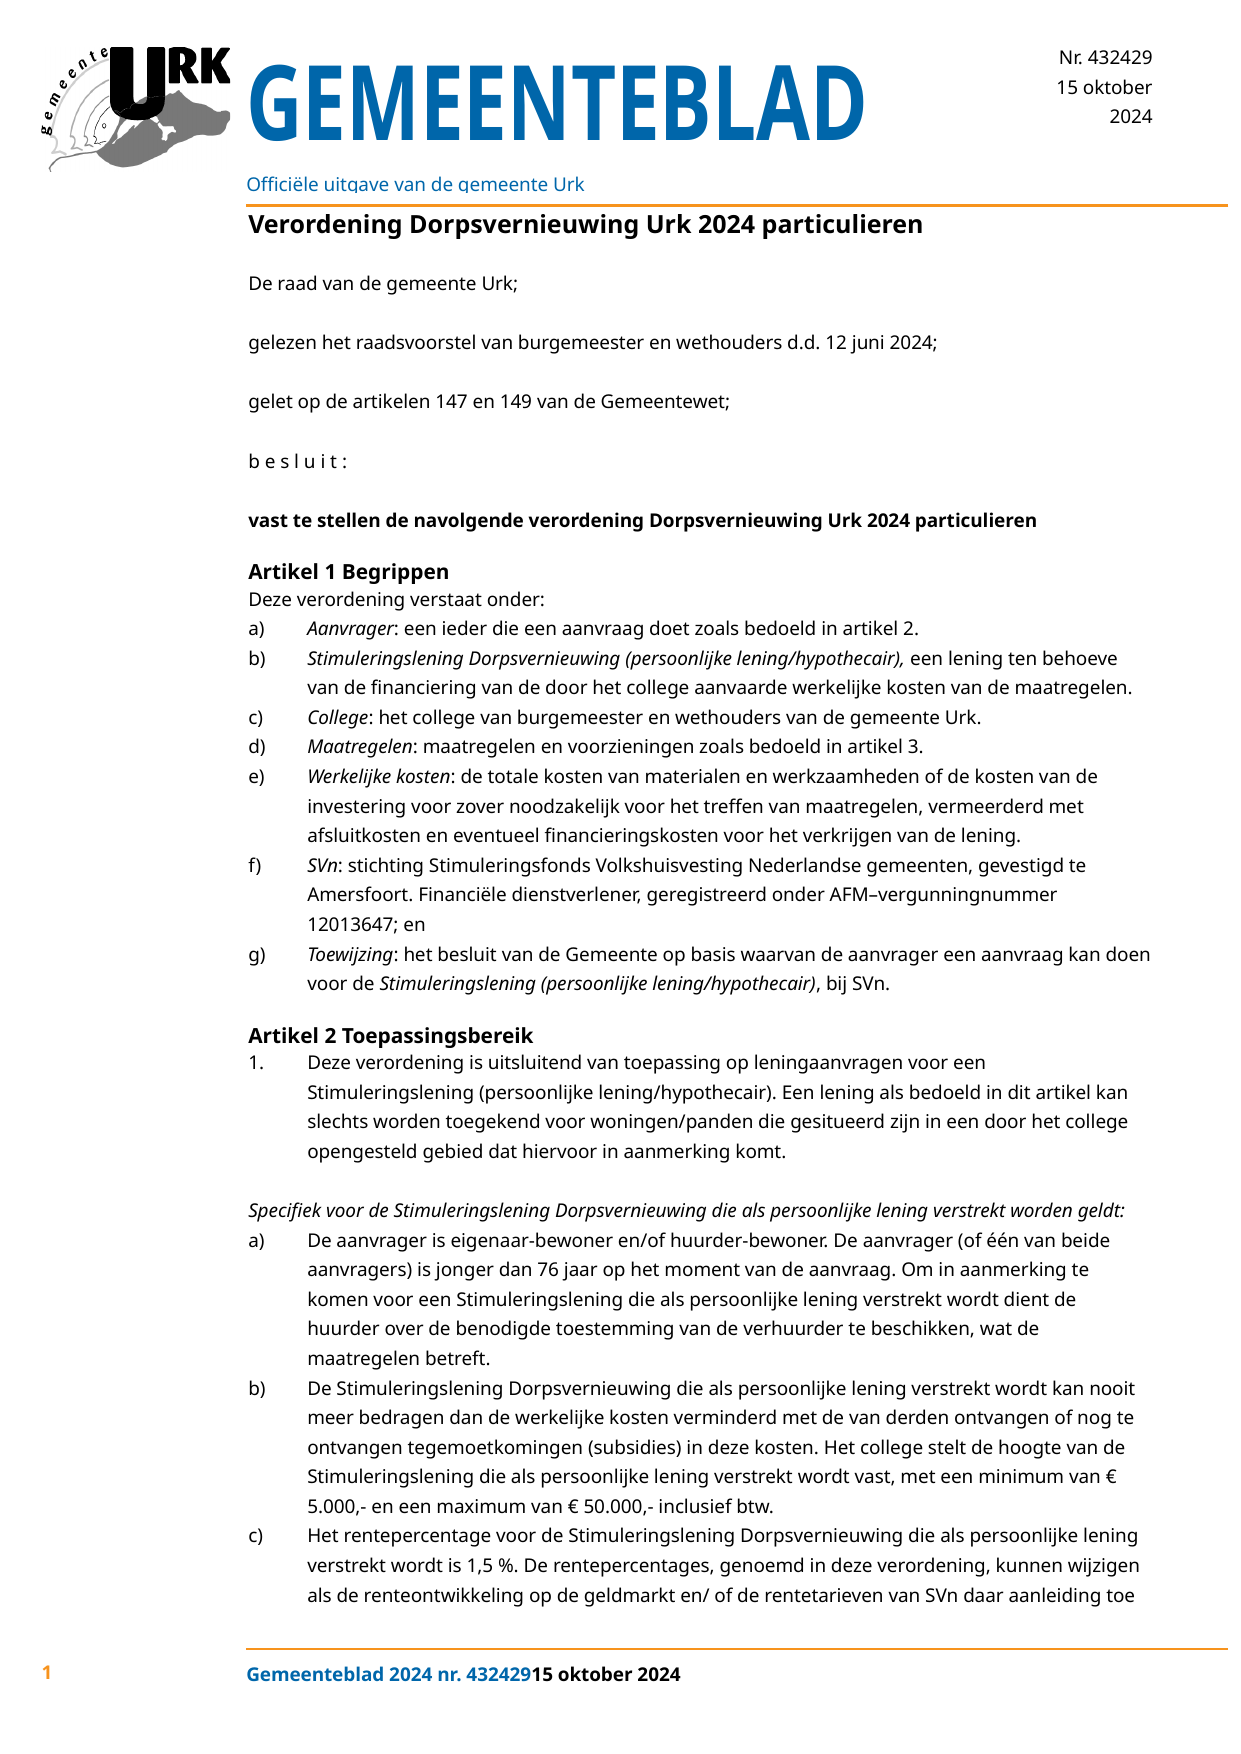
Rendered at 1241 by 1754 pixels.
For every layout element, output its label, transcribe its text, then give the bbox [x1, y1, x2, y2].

list College: het college van burgemeester en wethouders van de gemeente Urk. [248, 704, 1152, 730]
list Het rentepercentage voor de Stimuleringslening Dorpsvernieuwing die als persoonlijke lening verstrekt wordt is 1,5 %. De rentepercentages, genoemd in deze verordening, kunnen wijzigen als de renteontwikkeling op de geldmarkt en/ of de rentetarieven van SVn daar aanleiding toe [248, 1523, 1152, 1607]
list De aanvrager is eigenaar-bewoner en/of huurder-bewoner. De aanvrager (of één van beide aanvragers) is jonger dan 76 jaar op het moment van de aanvraag. Om in aanmerking te komen voor een Stimuleringslening die als persoonlijke lening verstrekt wordt dient de huurder over de benodigde toestemming van de verhuurder te beschikken, wat de maatregelen betreft. [248, 1227, 1152, 1371]
text gelezen het raadsvoorstel van burgemeester en wethouders d.d. 12 juni 2024; [248, 329, 1152, 355]
list De Stimuleringslening Dorpsvernieuwing die als persoonlijke lening verstrekt wordt kan nooit meer bedragen dan de werkelijke kosten verminderd met de van derden ontvangen of nog te ontvangen tegemoetkomingen (subsidies) in deze kosten. Het college stelt de hoogte van de Stimuleringslening die als persoonlijke lening verstrekt wordt vast, met een minimum van € 5.000,- en een maximum van € 50.000,- inclusief btw. [248, 1375, 1152, 1519]
list SVn: stichting Stimuleringsfonds Volkshuisvesting Nederlandse gemeenten, gevestigd te Amersfoort. Financiële dienstverlener, geregistreerd onder AFM–vergunningnummer 12013647; en [248, 852, 1152, 937]
list Stimuleringslening Dorpsvernieuwing (persoonlijke lening/hypothecair), een lening ten behoeve van de financiering van de door het college aanvaarde werkelijke kosten van de maatregelen. [248, 645, 1152, 700]
list Aanvrager: een ieder die een aanvraag doet zoals bedoeld in artikel 2. [248, 615, 1152, 641]
text vast te stellen de navolgende verordening Dorpsvernieuwing Urk 2024 particulieren [248, 507, 1152, 533]
list Toewijzing: het besluit van de Gemeente op basis waarvan de aanvrager een aanvraag kan doen voor de Stimuleringslening (persoonlijke lening/hypothecair), bij SVn. [248, 941, 1152, 996]
list Maatregelen: maatregelen en voorzieningen zoals bedoeld in artikel 3. [248, 734, 1152, 759]
picture [41, 47, 231, 172]
text b e s l u i t : [248, 448, 1152, 473]
text Deze verordening verstaat onder: [248, 586, 1152, 612]
text Verordening Dorpsvernieuwing Urk 2024 particulieren [248, 207, 1152, 241]
text Specifiek voor de Stimuleringslening Dorpsvernieuwing die als persoonlijke lening verstrekt worden geldt: [248, 1197, 1152, 1223]
text Artikel 2 Toepassingsbereik [248, 1021, 1152, 1049]
text gelet op de artikelen 147 en 149 van de Gemeentewet; [248, 389, 1152, 414]
text Artikel 1 Begrippen [248, 557, 1152, 586]
list Deze verordening is uitsluitend van toepassing op leningaanvragen voor een Stimuleringslening (persoonlijke lening/hypothecair). Een lening als bedoeld in dit artikel kan slechts worden toegekend voor woningen/panden die gesitueerd zijn in een door het college opengesteld gebied dat hiervoor in aanmerking komt. [248, 1049, 1152, 1164]
list Werkelijke kosten: de totale kosten van materialen en werkzaamheden of de kosten van de investering voor zover noodzakelijk voor het treffen van maatregelen, vermeerderd met afsluitkosten en eventueel financieringskosten voor het verkrijgen van de lening. [248, 763, 1152, 848]
text De raad van de gemeente Urk; [248, 270, 1152, 296]
